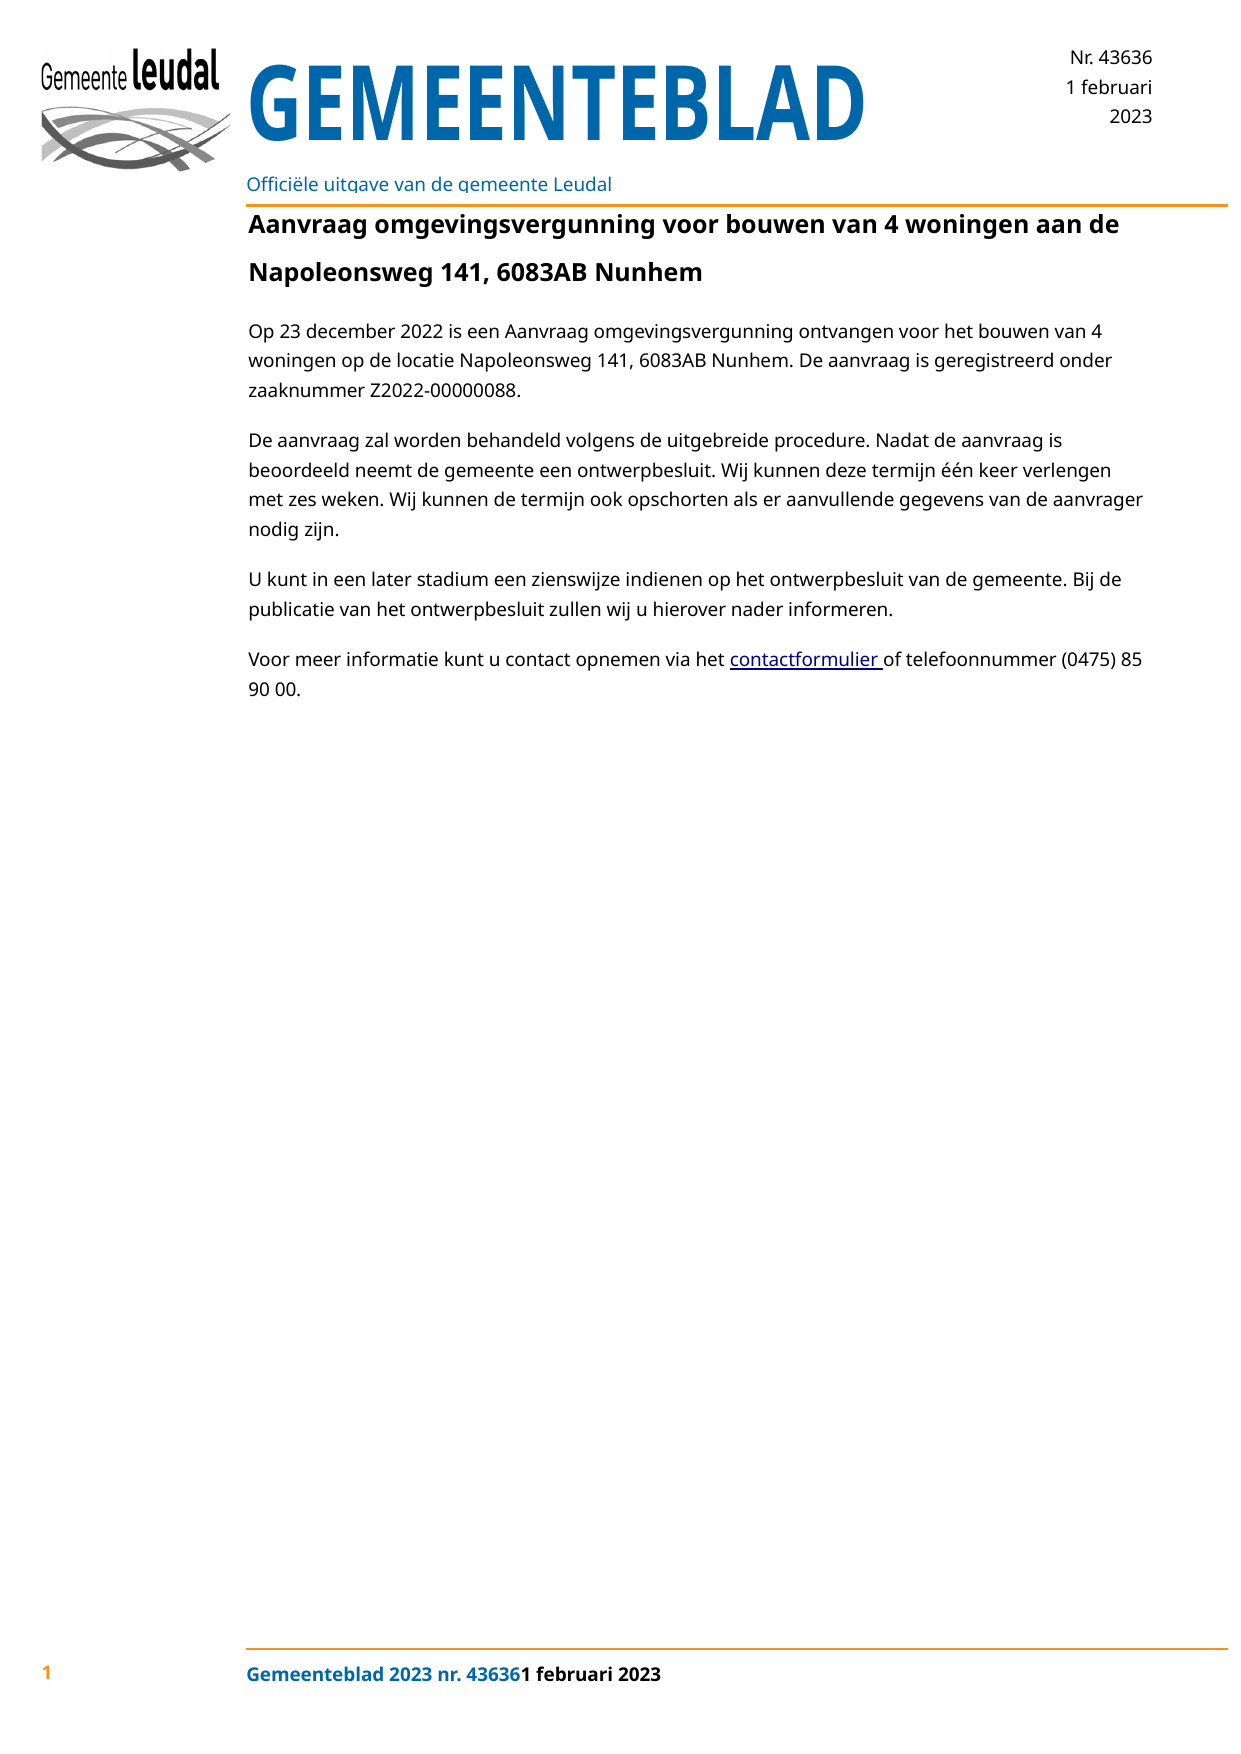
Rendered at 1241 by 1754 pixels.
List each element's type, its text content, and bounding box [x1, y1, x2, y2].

text U kunt in een later stadium een zienswijze indienen op het ontwerpbesluit van de gemeente. Bij de publicatie van het ontwerpbesluit zullen wij u hierover nader informeren. [248, 567, 1152, 622]
text Op 23 december 2022 is een Aanvraag omgevingsvergunning ontvangen voor het bouwen van 4 woningen op de locatie Napoleonsweg 141, 6083AB Nunhem. De aanvraag is geregistreerd onder zaaknummer Z2022-00000088. [248, 318, 1152, 403]
text Aanvraag omgevingsvergunning voor bouwen van 4 woningen aan de Napoleonsweg 141, 6083AB Nunhem [248, 207, 1152, 288]
text Voor meer informatie kunt u contact opnemen via het contactformulier of telefoonnummer (0475) 85 90 00. [248, 647, 1152, 702]
picture [41, 47, 231, 172]
text De aanvraag zal worden behandeld volgens de uitgebreide procedure. Nadat de aanvraag is beoordeeld neemt de gemeente een ontwerpbesluit. Wij kunnen deze termijn één keer verlengen met zes weken. Wij kunnen de termijn ook opschorten als er aanvullende gegevens van de aanvrager nodig zijn. [248, 427, 1152, 542]
